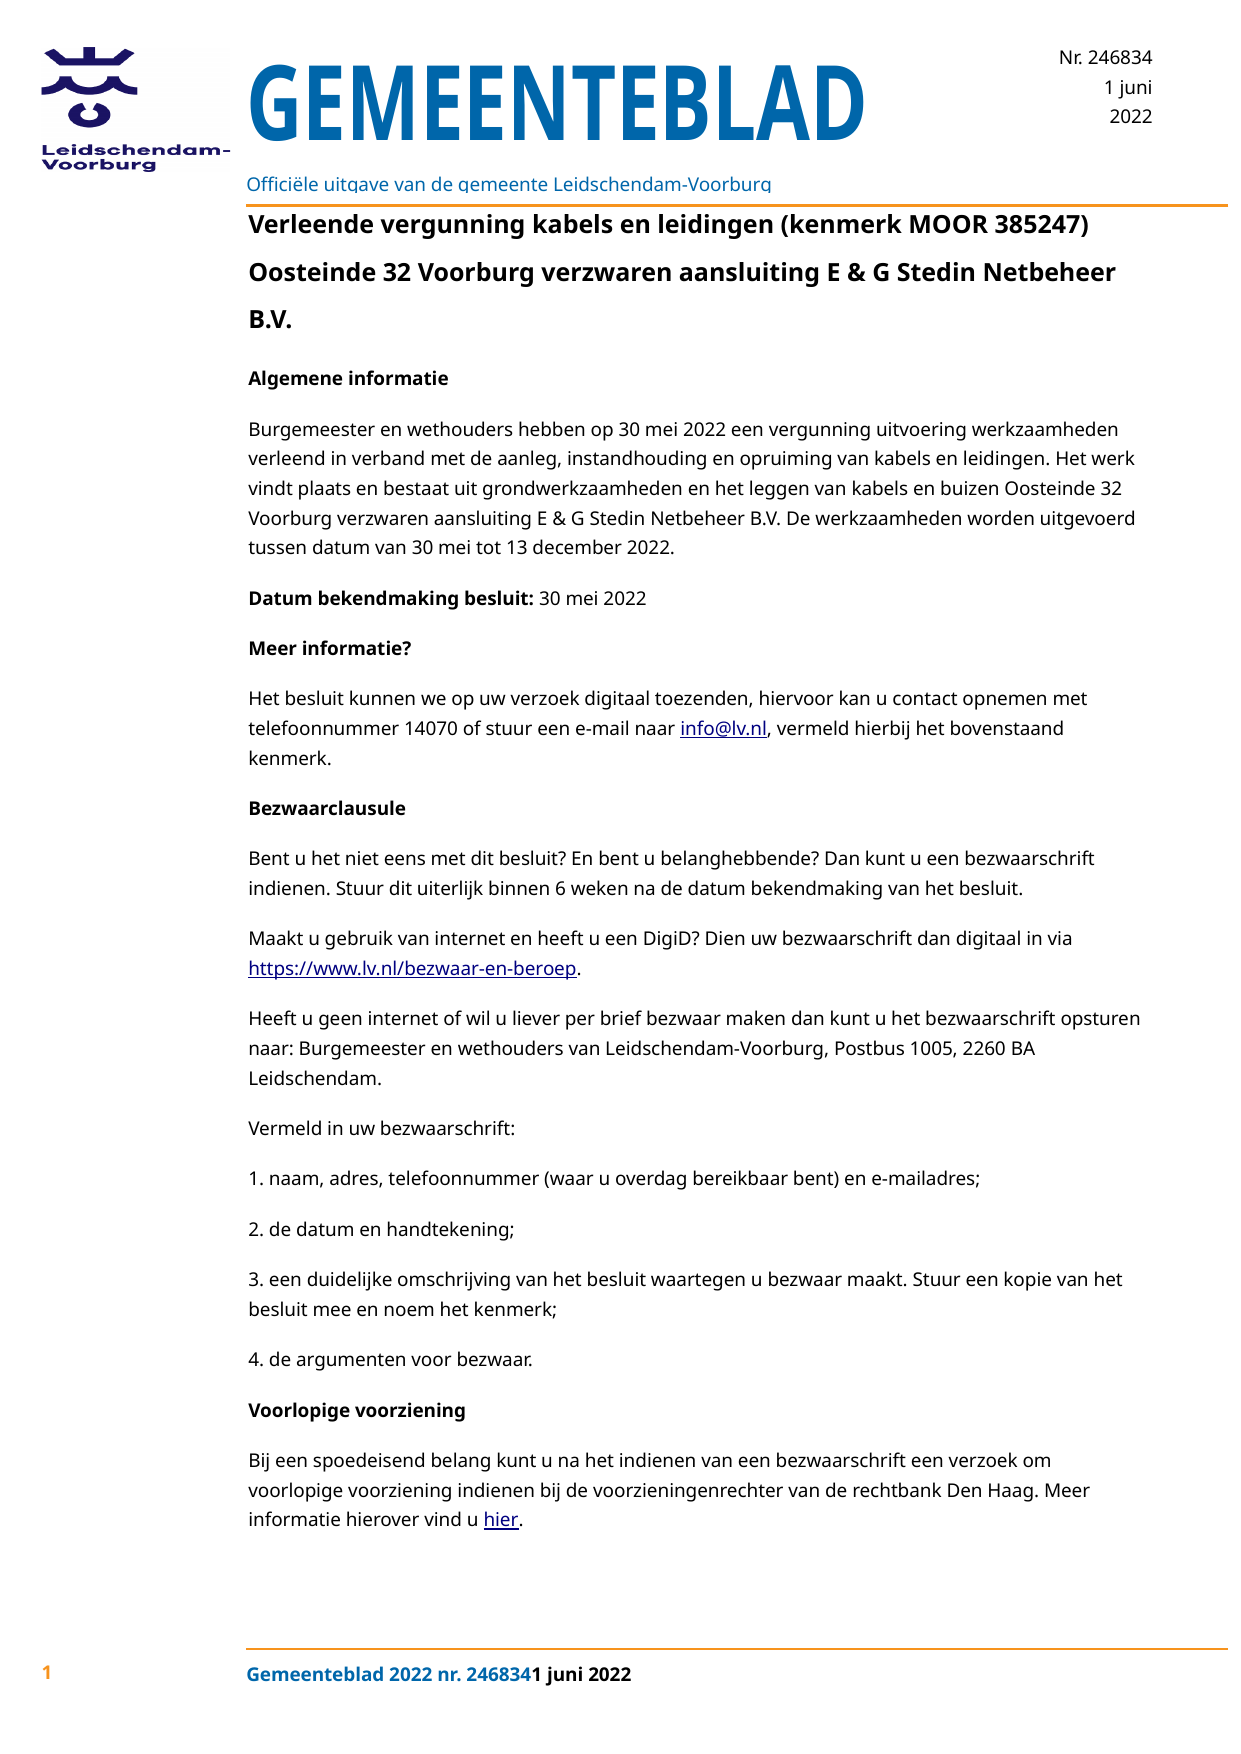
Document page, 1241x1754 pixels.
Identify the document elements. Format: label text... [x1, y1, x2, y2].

text Maakt u gebruik van internet en heeft u een DigiD? Dien uw bezwaarschrift dan digitaal in via https://www.lv.nl/bezwaar-en-beroep. [248, 926, 1152, 981]
picture [41, 47, 231, 172]
text Bent u het niet eens met dit besluit? En bent u belanghebbende? Dan kunt u een bezwaarschrift indienen. Stuur dit uiterlijk binnen 6 weken na de datum bekendmaking van het besluit. [248, 846, 1152, 901]
text Burgemeester en wethouders hebben op 30 mei 2022 een vergunning uitvoering werkzaamheden verleend in verband met de aanleg, instandhouding en opruiming van kabels en leidingen. Het werk vindt plaats en bestaat uit grondwerkzaamheden en het leggen van kabels en buizen Oosteinde 32 Voorburg verzwaren aansluiting E & G Stedin Netbeheer B.V. De werkzaamheden worden uitgevoerd tussen datum van 30 mei tot 13 december 2022. [248, 416, 1152, 560]
text 2. de datum en handtekening; [248, 1216, 1152, 1242]
text Meer informatie? [248, 635, 1152, 661]
text Algemene informatie [248, 366, 1152, 391]
text Datum bekendmaking besluit: 30 mei 2022 [248, 585, 1152, 610]
text Verleende vergunning kabels en leidingen (kenmerk MOOR 385247) Oosteinde 32 Voorburg verzwaren aansluiting E & G Stedin Netbeheer B.V. [248, 207, 1152, 336]
text Heeft u geen internet of wil u liever per brief bezwaar maken dan kunt u het bezwaarschrift opsturen naar: Burgemeester en wethouders van Leidschendam-Voorburg, Postbus 1005, 2260 BA Leidschendam. [248, 1006, 1152, 1090]
text 3. een duidelijke omschrijving van het besluit waartegen u bezwaar maakt. Stuur een kopie van het besluit mee en noem het kenmerk; [248, 1266, 1152, 1322]
text Voorlopige voorziening [248, 1397, 1152, 1422]
text 4. de argumenten voor bezwaar. [248, 1346, 1152, 1372]
text Bij een spoedeisend belang kunt u na het indienen van een bezwaarschrift een verzoek om voorlopige voorziening indienen bij de voorzieningenrechter van de rechtbank Den Haag. Meer informatie hierover vind u hier. [248, 1447, 1152, 1532]
text Het besluit kunnen we op uw verzoek digitaal toezenden, hiervoor kan u contact opnemen met telefoonnummer 14070 of stuur een e-mail naar info@lv.nl, vermeld hierbij het bovenstaand kenmerk. [248, 686, 1152, 770]
text Vermeld in uw bezwaarschrift: [248, 1115, 1152, 1141]
text 1. naam, adres, telefoonnummer (waar u overdag bereikbaar bent) en e-mailadres; [248, 1166, 1152, 1191]
text Bezwaarclausule [248, 795, 1152, 821]
